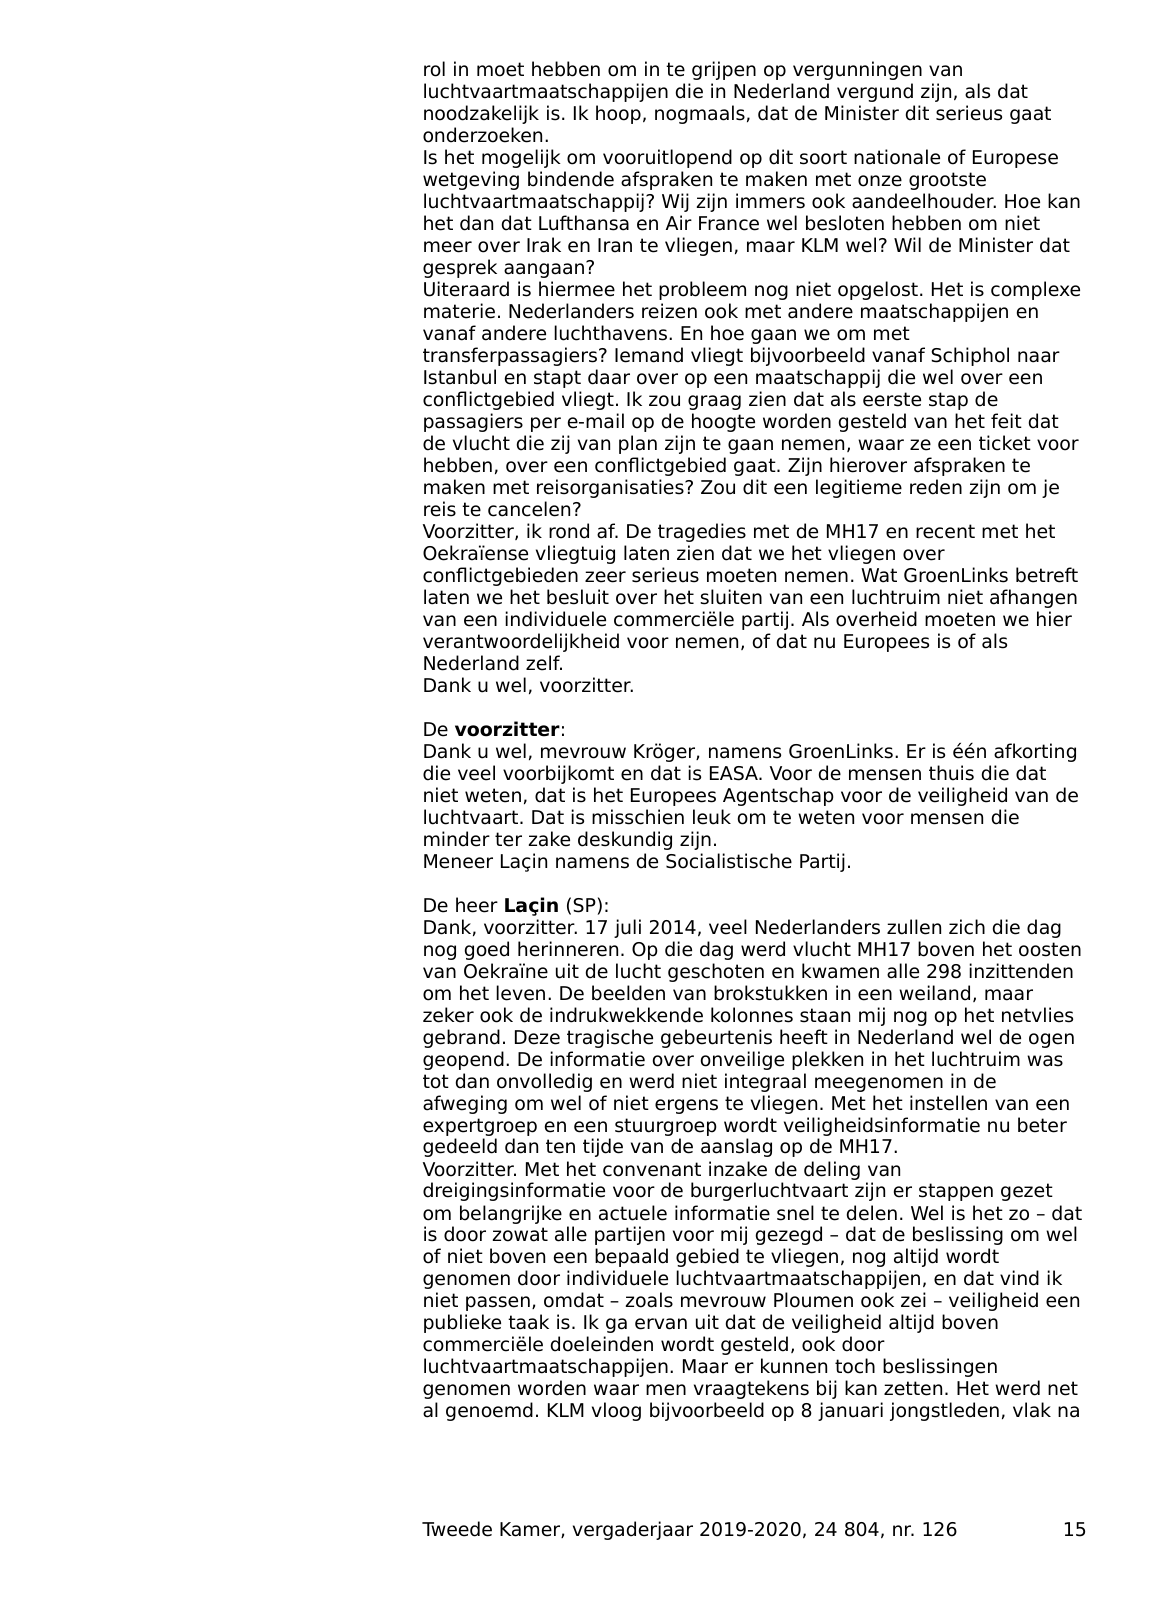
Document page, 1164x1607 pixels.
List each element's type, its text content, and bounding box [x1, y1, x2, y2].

text Is het mogelijk om vooruitlopend op dit soort nationale of Europese wetgeving bindende afspraken te maken met onze grootste luchtvaartmaatschappij? Wij zijn immers ook aandeelhouder. Hoe kan het dan dat Lufthansa en Air France wel besloten hebben om niet meer over Irak en Iran te vliegen, maar KLM wel? Wil de Minister dat gesprek aangaan? [422, 147, 1087, 279]
text Dank, voorzitter. 17 juli 2014, veel Nederlanders zullen zich die dag nog goed herinneren. Op die dag werd vlucht MH17 boven het oosten van Oekraïne uit de lucht geschoten en kwamen alle 298 inzittenden om het leven. De beelden van brokstukken in een weiland, maar zeker ook de indrukwekkende kolonnes staan mij nog op het netvlies gebrand. Deze tragische gebeurtenis heeft in Nederland wel de ogen geopend. De informatie over onveilige plekken in het luchtruim was tot dan onvolledig en werd niet integraal meegenomen in de afweging om wel of niet ergens te vliegen. Met het instellen van een expertgroep en een stuurgroep wordt veiligheidsinformatie nu beter gedeeld dan ten tijde van de aanslag op de MH17. [422, 917, 1087, 1158]
text De voorzitter: [422, 719, 1087, 741]
text Dank u wel, voorzitter. [422, 674, 1087, 696]
text Voorzitter. Met het convenant inzake de deling van dreigingsinformatie voor de burgerluchtvaart zijn er stappen gezet om belangrijke en actuele informatie snel te delen. Wel is het zo – dat is door zowat alle partijen voor mij gezegd – dat de beslissing om wel of niet boven een bepaald gebied te vliegen, nog altijd wordt genomen door individuele luchtvaartmaatschappijen, en dat vind ik niet passen, omdat – zoals mevrouw Ploumen ook zei – veiligheid een publieke taak is. Ik ga ervan uit dat de veiligheid altijd boven commerciële doeleinden wordt gesteld, ook door luchtvaartmaatschappijen. Maar er kunnen toch beslissingen genomen worden waar men vraagtekens bij kan zetten. Het werd net al genoemd. KLM vloog bijvoorbeeld op 8 januari jongstleden, vlak na [422, 1158, 1087, 1422]
text Uiteraard is hiermee het probleem nog niet opgelost. Het is complexe materie. Nederlanders reizen ook met andere maatschappijen en vanaf andere luchthavens. En hoe gaan we om met transferpassagiers? Iemand vliegt bijvoorbeeld vanaf Schiphol naar Istanbul en stapt daar over op een maatschappij die wel over een conflictgebied vliegt. Ik zou graag zien dat als eerste stap de passagiers per e-mail op de hoogte worden gesteld van het feit dat de vlucht die zij van plan zijn te gaan nemen, waar ze een ticket voor hebben, over een conflictgebied gaat. Zijn hierover afspraken te maken met reisorganisaties? Zou dit een legitieme reden zijn om je reis te cancelen? [422, 279, 1087, 521]
text Voorzitter, ik rond af. De tragedies met de MH17 en recent met het Oekraïense vliegtuig laten zien dat we het vliegen over conflictgebieden zeer serieus moeten nemen. Wat GroenLinks betreft laten we het besluit over het sluiten van een luchtruim niet afhangen van een individuele commerciële partij. Als overheid moeten we hier verantwoordelijkheid voor nemen, of dat nu Europees is of als Nederland zelf. [422, 521, 1087, 674]
text rol in moet hebben om in te grijpen op vergunningen van luchtvaartmaatschappijen die in Nederland vergund zijn, als dat noodzakelijk is. Ik hoop, nogmaals, dat de Minister dit serieus gaat onderzoeken. [422, 59, 1087, 147]
text De heer Laçin (SP): [422, 895, 1087, 917]
text Meneer Laçin namens de Socialistische Partij. [422, 851, 1087, 872]
text Dank u wel, mevrouw Kröger, namens GroenLinks. Er is één afkorting die veel voorbijkomt en dat is EASA. Voor de mensen thuis die dat niet weten, dat is het Europees Agentschap voor de veiligheid van de luchtvaart. Dat is misschien leuk om te weten voor mensen die minder ter zake deskundig zijn. [422, 741, 1087, 851]
